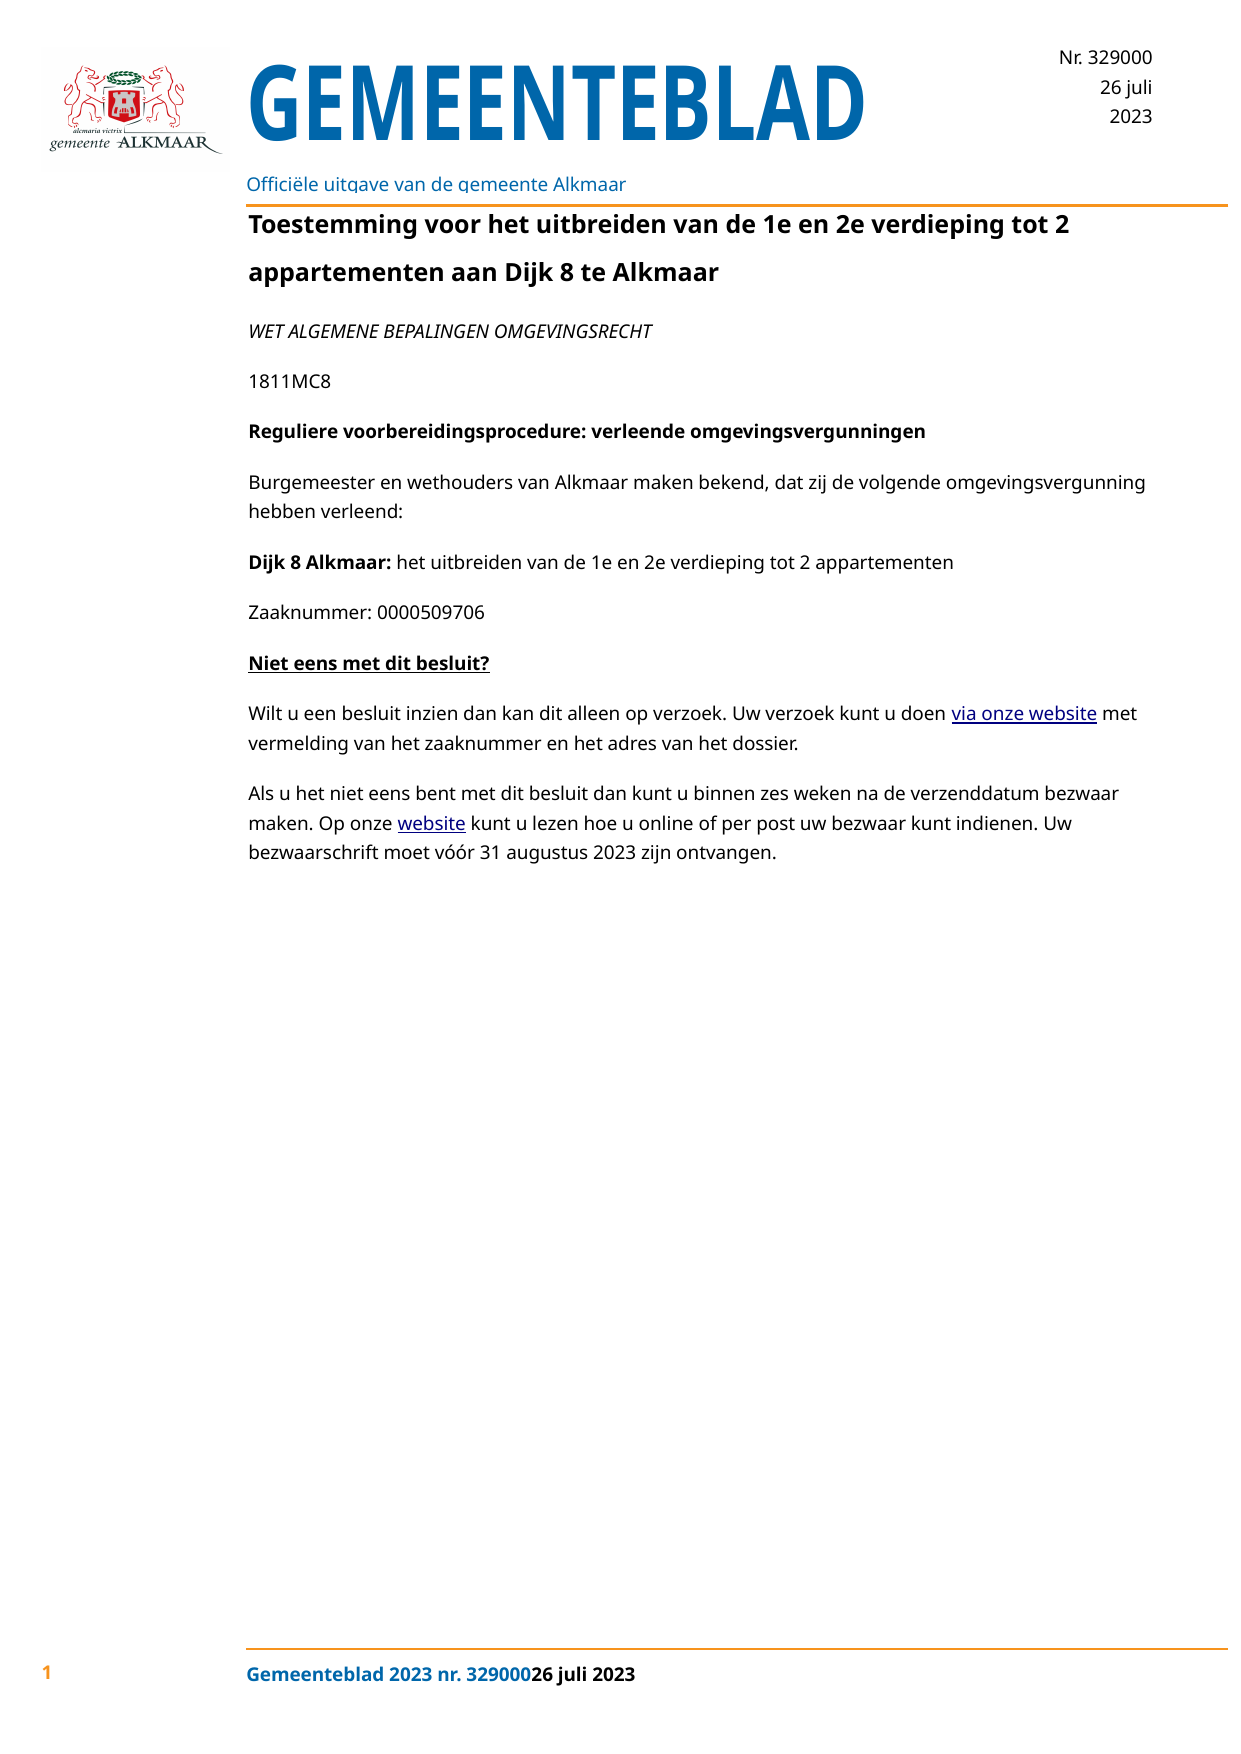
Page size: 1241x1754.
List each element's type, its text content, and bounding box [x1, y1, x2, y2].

text WET ALGEMENE BEPALINGEN OMGEVINGSRECHT [248, 318, 1152, 344]
text Reguliere voorbereidingsprocedure: verleende omgevingsvergunningen [248, 419, 1152, 444]
text Niet eens met dit besluit? [248, 650, 1152, 676]
text Zaaknummer: 0000509706 [248, 599, 1152, 625]
text Wilt u een besluit inzien dan kan dit alleen op verzoek. Uw verzoek kunt u doen via onze website met vermelding van het zaaknummer en het adres van het dossier. [248, 700, 1152, 756]
text Dijk 8 Alkmaar: het uitbreiden van de 1e en 2e verdieping tot 2 appartementen [248, 549, 1152, 575]
text Toestemming voor het uitbreiden van de 1e en 2e verdieping tot 2 appartementen aan Dijk 8 te Alkmaar [248, 207, 1152, 288]
text Als u het niet eens bent met dit besluit dan kunt u binnen zes weken na de verzenddatum bezwaar maken. Op onze website kunt u lezen hoe u online of per post uw bezwaar kunt indienen. Uw bezwaarschrift moet vóór 31 augustus 2023 zijn ontvangen. [248, 780, 1152, 865]
text 1811MC8 [248, 368, 1152, 394]
text Burgemeester en wethouders van Alkmaar maken bekend, dat zij de volgende omgevingsvergunning hebben verleend: [248, 469, 1152, 524]
picture [41, 47, 231, 172]
